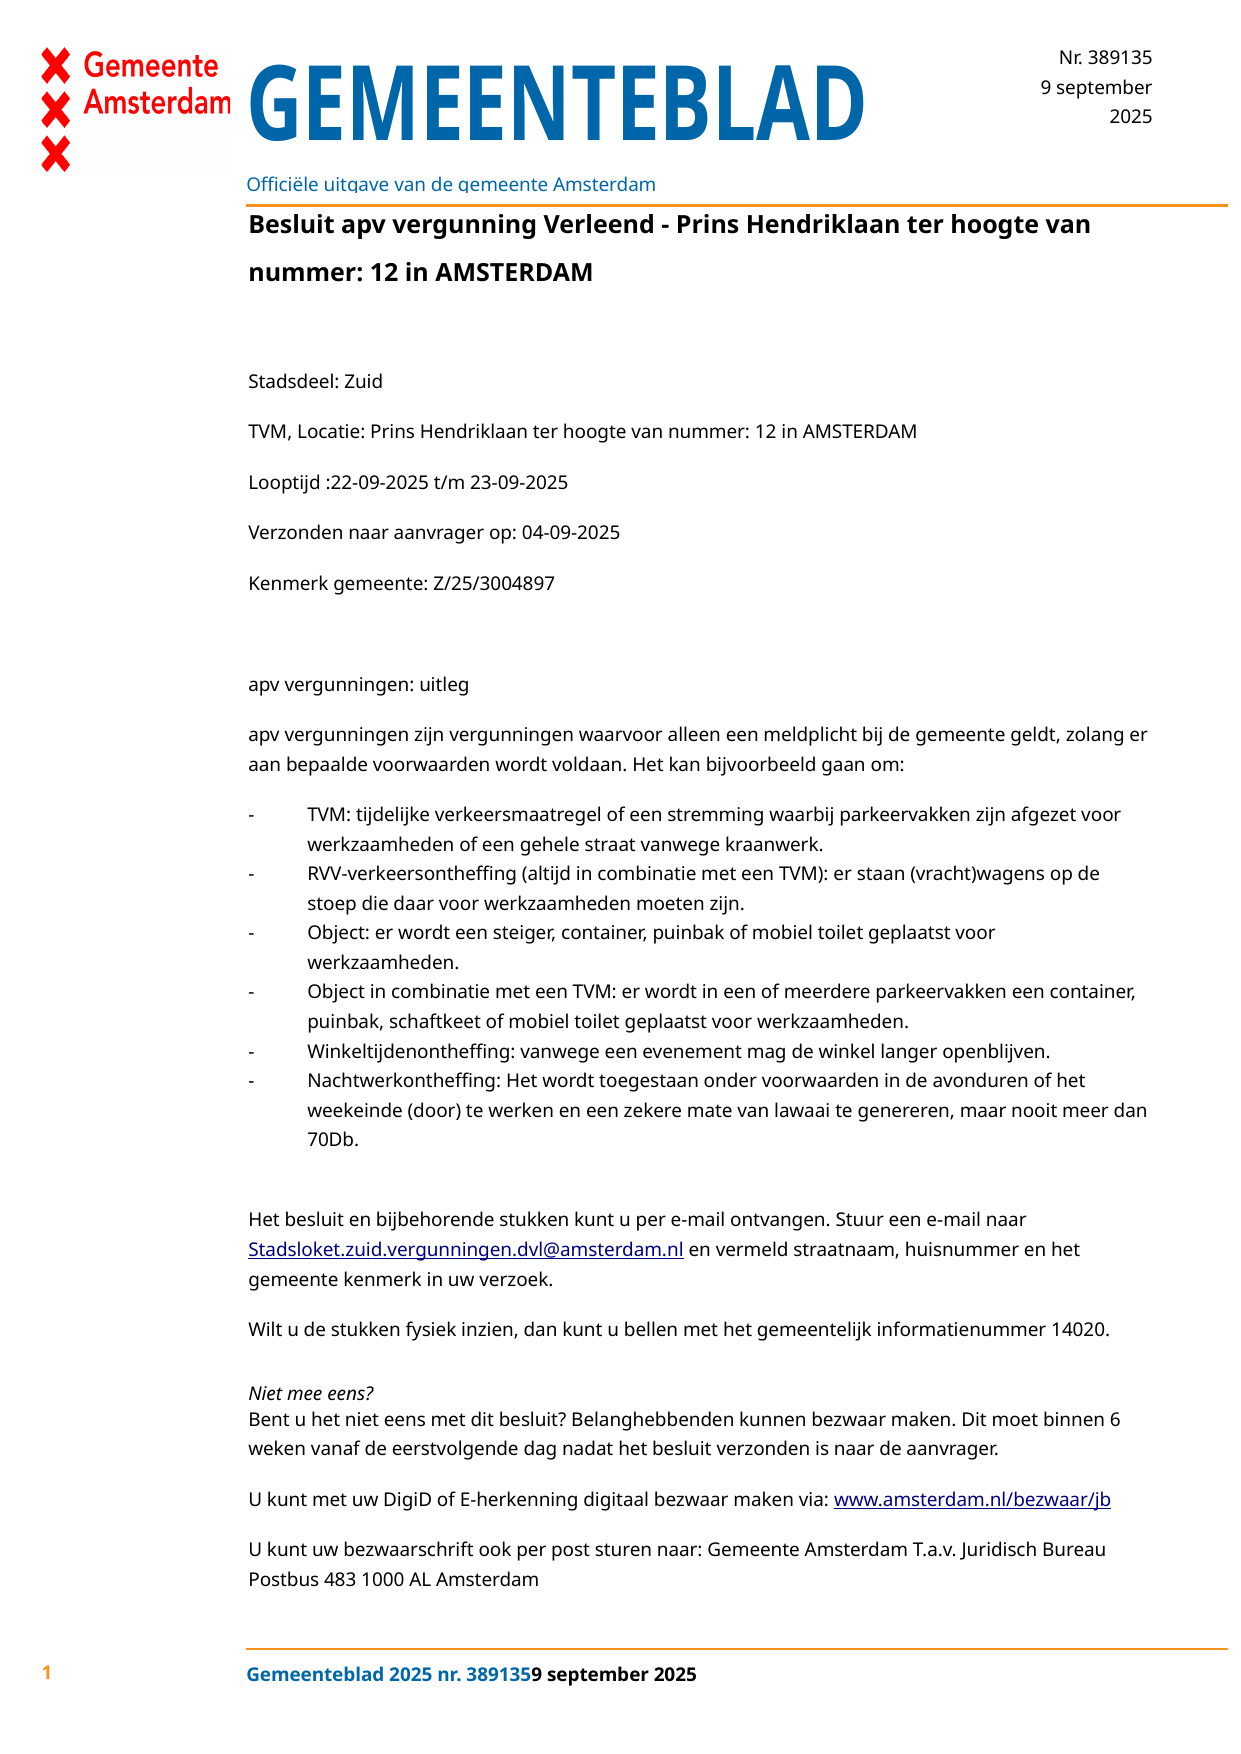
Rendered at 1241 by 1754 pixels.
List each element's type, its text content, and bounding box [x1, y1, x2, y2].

text Wilt u de stukken fysiek inzien, dan kunt u bellen met het gemeentelijk informatienummer 14020. [248, 1316, 1152, 1342]
text Niet mee eens? [248, 1380, 1152, 1406]
text Stadsdeel: Zuid [248, 368, 1152, 394]
text TVM, Locatie: Prins Hendriklaan ter hoogte van nummer: 12 in AMSTERDAM [248, 419, 1152, 444]
list Object: er wordt een steiger, container, puinbak of mobiel toilet geplaatst voor werkzaamheden. [248, 919, 1152, 975]
list RVV-verkeersontheffing (altijd in combinatie met een TVM): er staan (vracht)wagens op de stoep die daar voor werkzaamheden moeten zijn. [248, 860, 1152, 916]
picture [41, 47, 231, 172]
text apv vergunningen zijn vergunningen waarvoor alleen een meldplicht bij de gemeente geldt, zolang er aan bepaalde voorwaarden wordt voldaan. Het kan bijvoorbeeld gaan om: [248, 721, 1152, 777]
text Bent u het niet eens met dit besluit? Belanghebbenden kunnen bezwaar maken. Dit moet binnen 6 weken vanaf de eerstvolgende dag nadat het besluit verzonden is naar de aanvrager. [248, 1406, 1152, 1461]
text Het besluit en bijbehorende stukken kunt u per e-mail ontvangen. Stuur een e-mail naar Stadsloket.zuid.vergunningen.dvl@amsterdam.nl en vermeld straatnaam, huisnummer en het gemeente kenmerk in uw verzoek. [248, 1207, 1152, 1292]
list Winkeltijdenontheffing: vanwege een evenement mag de winkel langer openblijven. [248, 1038, 1152, 1064]
text Besluit apv vergunning Verleend - Prins Hendriklaan ter hoogte van nummer: 12 in AMSTERDAM [248, 207, 1152, 288]
list Nachtwerkontheffing: Het wordt toegestaan onder voorwaarden in de avonduren of het weekeinde (door) te werken en een zekere mate van lawaai te genereren, maar nooit meer dan 70Db. [248, 1067, 1152, 1152]
list TVM: tijdelijke verkeersmaatregel of een stremming waarbij parkeervakken zijn afgezet voor werkzaamheden of een gehele straat vanwege kraanwerk. [248, 801, 1152, 857]
text Looptijd :22-09-2025 t/m 23-09-2025 [248, 469, 1152, 495]
list Object in combinatie met een TVM: er wordt in een of meerdere parkeervakken een container, puinbak, schaftkeet of mobiel toilet geplaatst voor werkzaamheden. [248, 979, 1152, 1034]
text Kenmerk gemeente: Z/25/3004897 [248, 570, 1152, 596]
text apv vergunningen: uitleg [248, 671, 1152, 697]
text U kunt uw bezwaarschrift ook per post sturen naar: Gemeente Amsterdam T.a.v. Juridisch Bureau Postbus 483 1000 AL Amsterdam [248, 1536, 1152, 1592]
text Verzonden naar aanvrager op: 04-09-2025 [248, 519, 1152, 545]
text U kunt met uw DigiD of E-herkenning digitaal bezwaar maken via: www.amsterdam.nl/bezwaar/jb [248, 1486, 1152, 1512]
